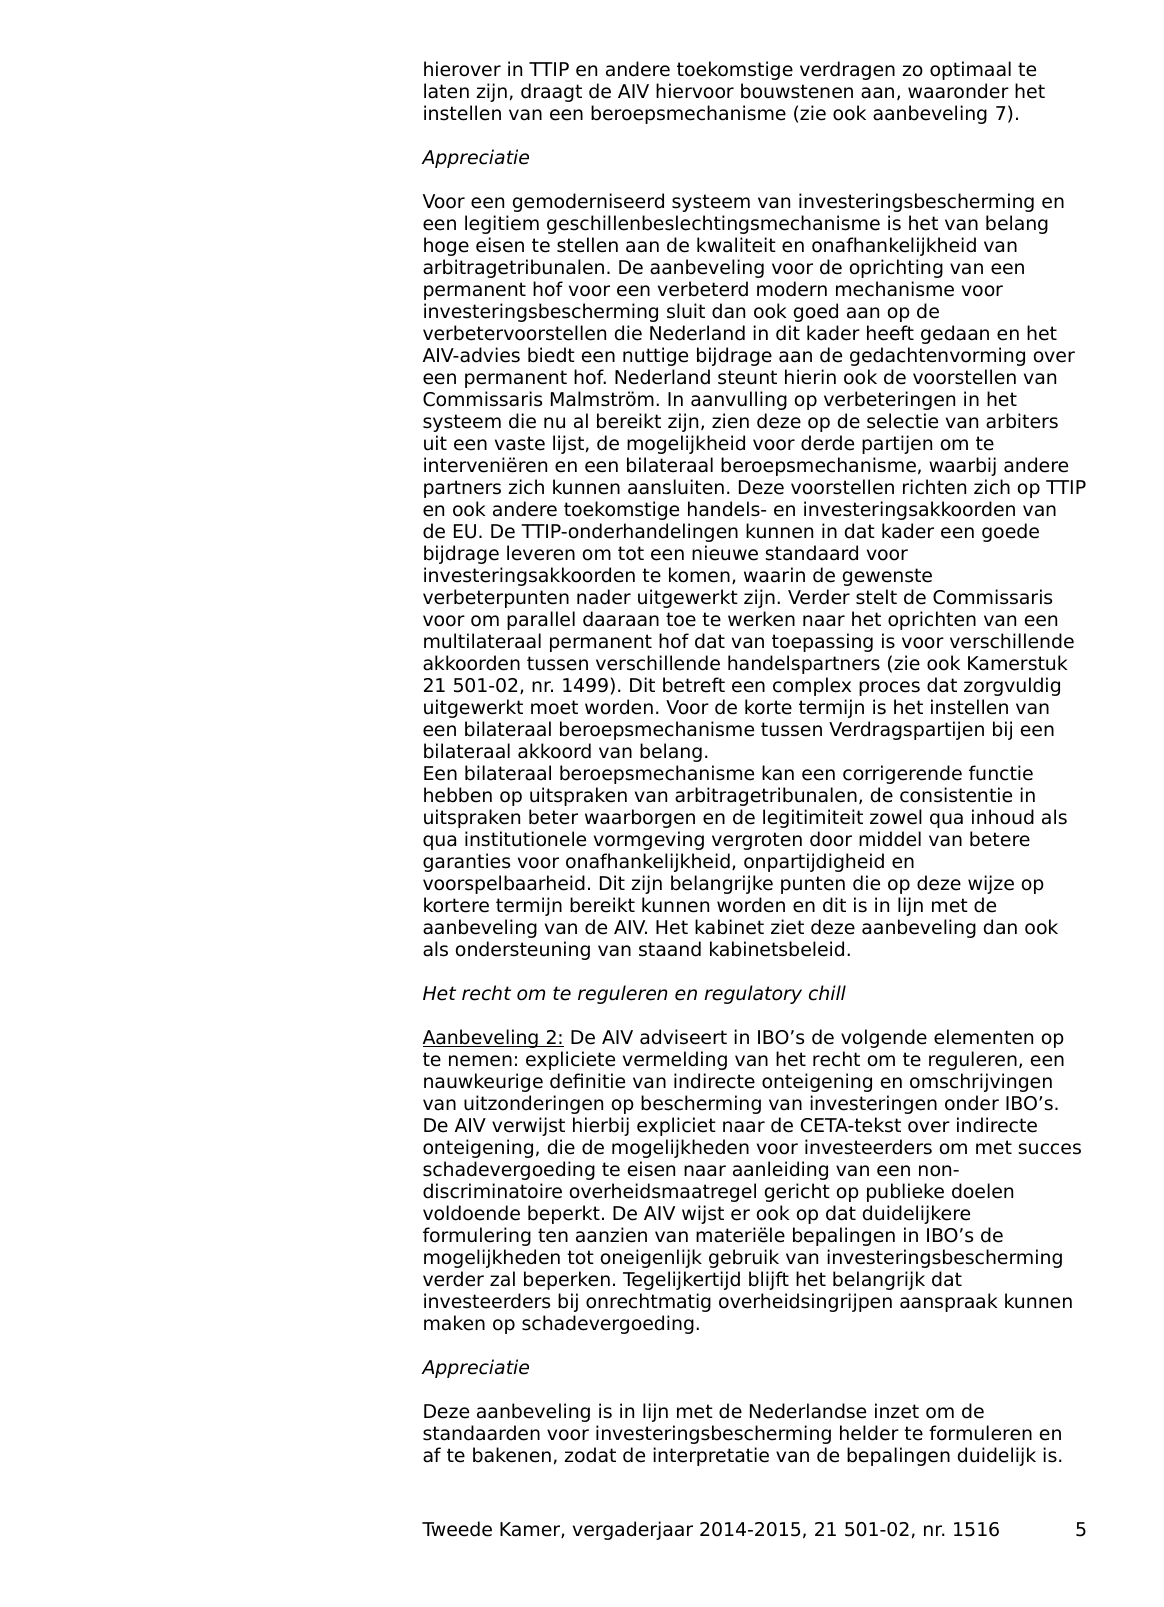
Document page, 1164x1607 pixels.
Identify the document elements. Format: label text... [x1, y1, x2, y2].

subtitle Het recht om te reguleren en regulatory chill [422, 983, 1087, 1005]
text Aanbeveling 2: De AIV adviseert in IBO’s de volgende elementen op te nemen: expliciete vermelding van het recht om te reguleren, een nauwkeurige definitie van indirecte onteigening en omschrijvingen van uitzonderingen op bescherming van investeringen onder IBO’s. De AIV verwijst hierbij expliciet naar de CETA-tekst over indirecte onteigening, die de mogelijkheden voor investeerders om met succes schadevergoeding te eisen naar aanleiding van een non-discriminatoire overheidsmaatregel gericht op publieke doelen voldoende beperkt. De AIV wijst er ook op dat duidelijkere formulering ten aanzien van materiële bepalingen in IBO’s de mogelijkheden tot oneigenlijk gebruik van investeringsbescherming verder zal beperken. Tegelijkertijd blijft het belangrijk dat investeerders bij onrechtmatig overheidsingrijpen aanspraak kunnen maken op schadevergoeding. [422, 1027, 1087, 1335]
subtitle Appreciatie [422, 1357, 1087, 1379]
text Voor een gemoderniseerd systeem van investeringsbescherming en een legitiem geschillenbeslechtingsmechanisme is het van belang hoge eisen te stellen aan de kwaliteit en onafhankelijkheid van arbitragetribunalen. De aanbeveling voor de oprichting van een permanent hof voor een verbeterd modern mechanisme voor investeringsbescherming sluit dan ook goed aan op de verbetervoorstellen die Nederland in dit kader heeft gedaan en het AIV-advies biedt een nuttige bijdrage aan de gedachtenvorming over een permanent hof. Nederland steunt hierin ook de voorstellen van Commissaris Malmström. In aanvulling op verbeteringen in het systeem die nu al bereikt zijn, zien deze op de selectie van arbiters uit een vaste lijst, de mogelijkheid voor derde partijen om te interveniëren en een bilateraal beroepsmechanisme, waarbij andere partners zich kunnen aansluiten. Deze voorstellen richten zich op TTIP en ook andere toekomstige handels- en investeringsakkoorden van de EU. De TTIP-onderhandelingen kunnen in dat kader een goede bijdrage leveren om tot een nieuwe standaard voor investeringsakkoorden te komen, waarin de gewenste verbeterpunten nader uitgewerkt zijn. Verder stelt de Commissaris voor om parallel daaraan toe te werken naar het oprichten van een multilateraal permanent hof dat van toepassing is voor verschillende akkoorden tussen verschillende handelspartners (zie ook Kamerstuk 21 501-02, nr. 1499). Dit betreft een complex proces dat zorgvuldig uitgewerkt moet worden. Voor de korte termijn is het instellen van een bilateraal beroepsmechanisme tussen Verdragspartijen bij een bilateraal akkoord van belang. [422, 191, 1087, 763]
text Een bilateraal beroepsmechanisme kan een corrigerende functie hebben op uitspraken van arbitragetribunalen, de consistentie in uitspraken beter waarborgen en de legitimiteit zowel qua inhoud als qua institutionele vormgeving vergroten door middel van betere garanties voor onafhankelijkheid, onpartijdigheid en voorspelbaarheid. Dit zijn belangrijke punten die op deze wijze op kortere termijn bereikt kunnen worden en dit is in lijn met de aanbeveling van de AIV. Het kabinet ziet deze aanbeveling dan ook als ondersteuning van staand kabinetsbeleid. [422, 763, 1087, 961]
text Deze aanbeveling is in lijn met de Nederlandse inzet om de standaarden voor investeringsbescherming helder te formuleren en af te bakenen, zodat de interpretatie van de bepalingen duidelijk is. [422, 1401, 1087, 1467]
subtitle Appreciatie [422, 147, 1087, 169]
text hierover in TTIP en andere toekomstige verdragen zo optimaal te laten zijn, draagt de AIV hiervoor bouwstenen aan, waaronder het instellen van een beroepsmechanisme (zie ook aanbeveling 7). [422, 59, 1087, 125]
